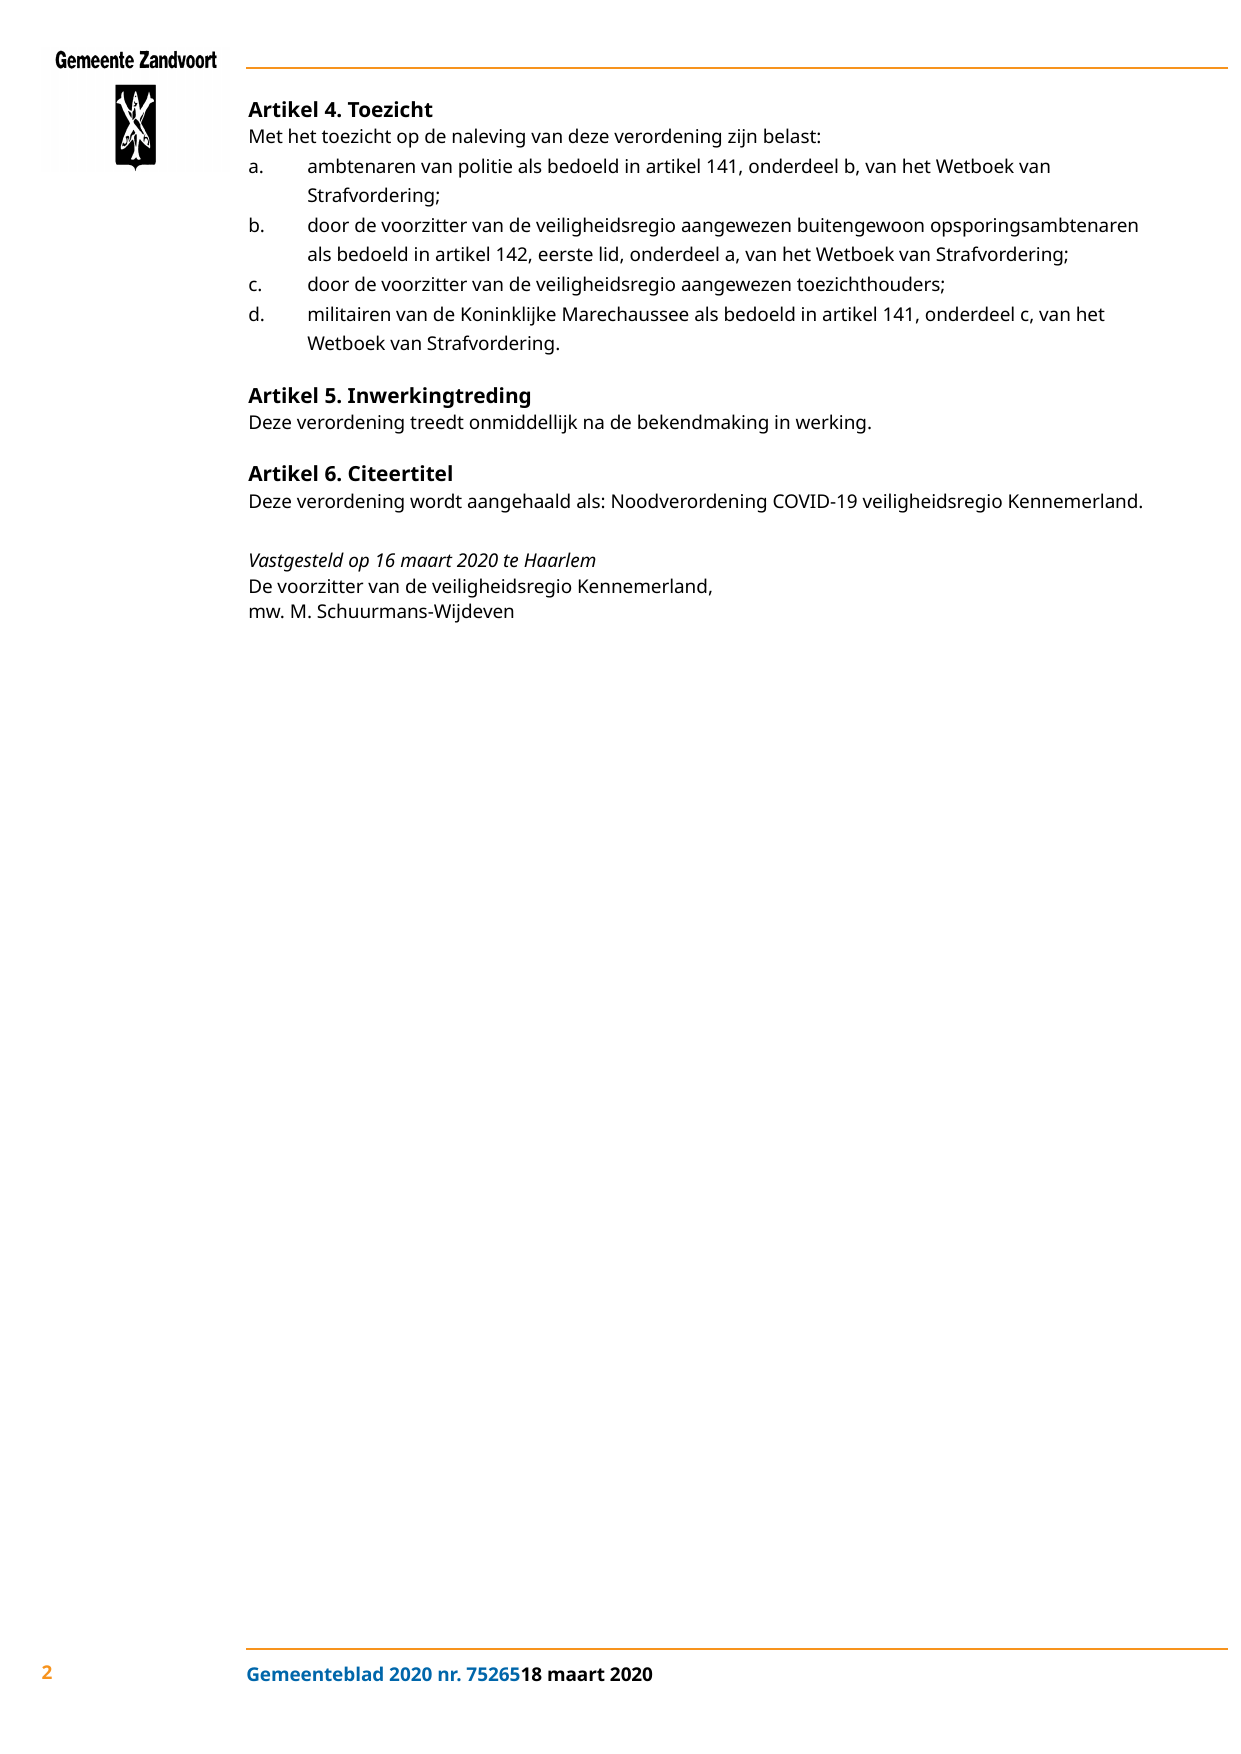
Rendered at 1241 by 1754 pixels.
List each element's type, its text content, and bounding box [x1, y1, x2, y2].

text mw. M. Schuurmans-Wijdeven [248, 599, 1152, 624]
text Deze verordening wordt aangehaald als: Noodverordening COVID-19 veiligheidsregio Kennemerland. [248, 488, 1152, 514]
text De voorzitter van de veiligheidsregio Kennemerland, [248, 573, 1152, 599]
text Deze verordening treedt onmiddellijk na de bekendmaking in werking. [248, 409, 1152, 435]
list ambtenaren van politie als bedoeld in artikel 141, onderdeel b, van het Wetboek van Strafvordering; [248, 153, 1152, 208]
text Vastgesteld op 16 maart 2020 te Haarlem [248, 547, 1152, 573]
text Met het toezicht op de naleving van deze verordening zijn belast: [248, 123, 1152, 149]
list door de voorzitter van de veiligheidsregio aangewezen toezichthouders; [248, 271, 1152, 297]
list door de voorzitter van de veiligheidsregio aangewezen buitengewoon opsporingsambtenaren als bedoeld in artikel 142, eerste lid, onderdeel a, van het Wetboek van Strafvordering; [248, 212, 1152, 267]
text Artikel 5. Inwerkingtreding [248, 381, 1152, 409]
list militairen van de Koninklijke Marechaussee als bedoeld in artikel 141, onderdeel c, van het Wetboek van Strafvordering. [248, 301, 1152, 356]
picture [41, 47, 231, 172]
text Artikel 6. Citeertitel [248, 459, 1152, 488]
text Artikel 4. Toezicht [248, 95, 1152, 123]
